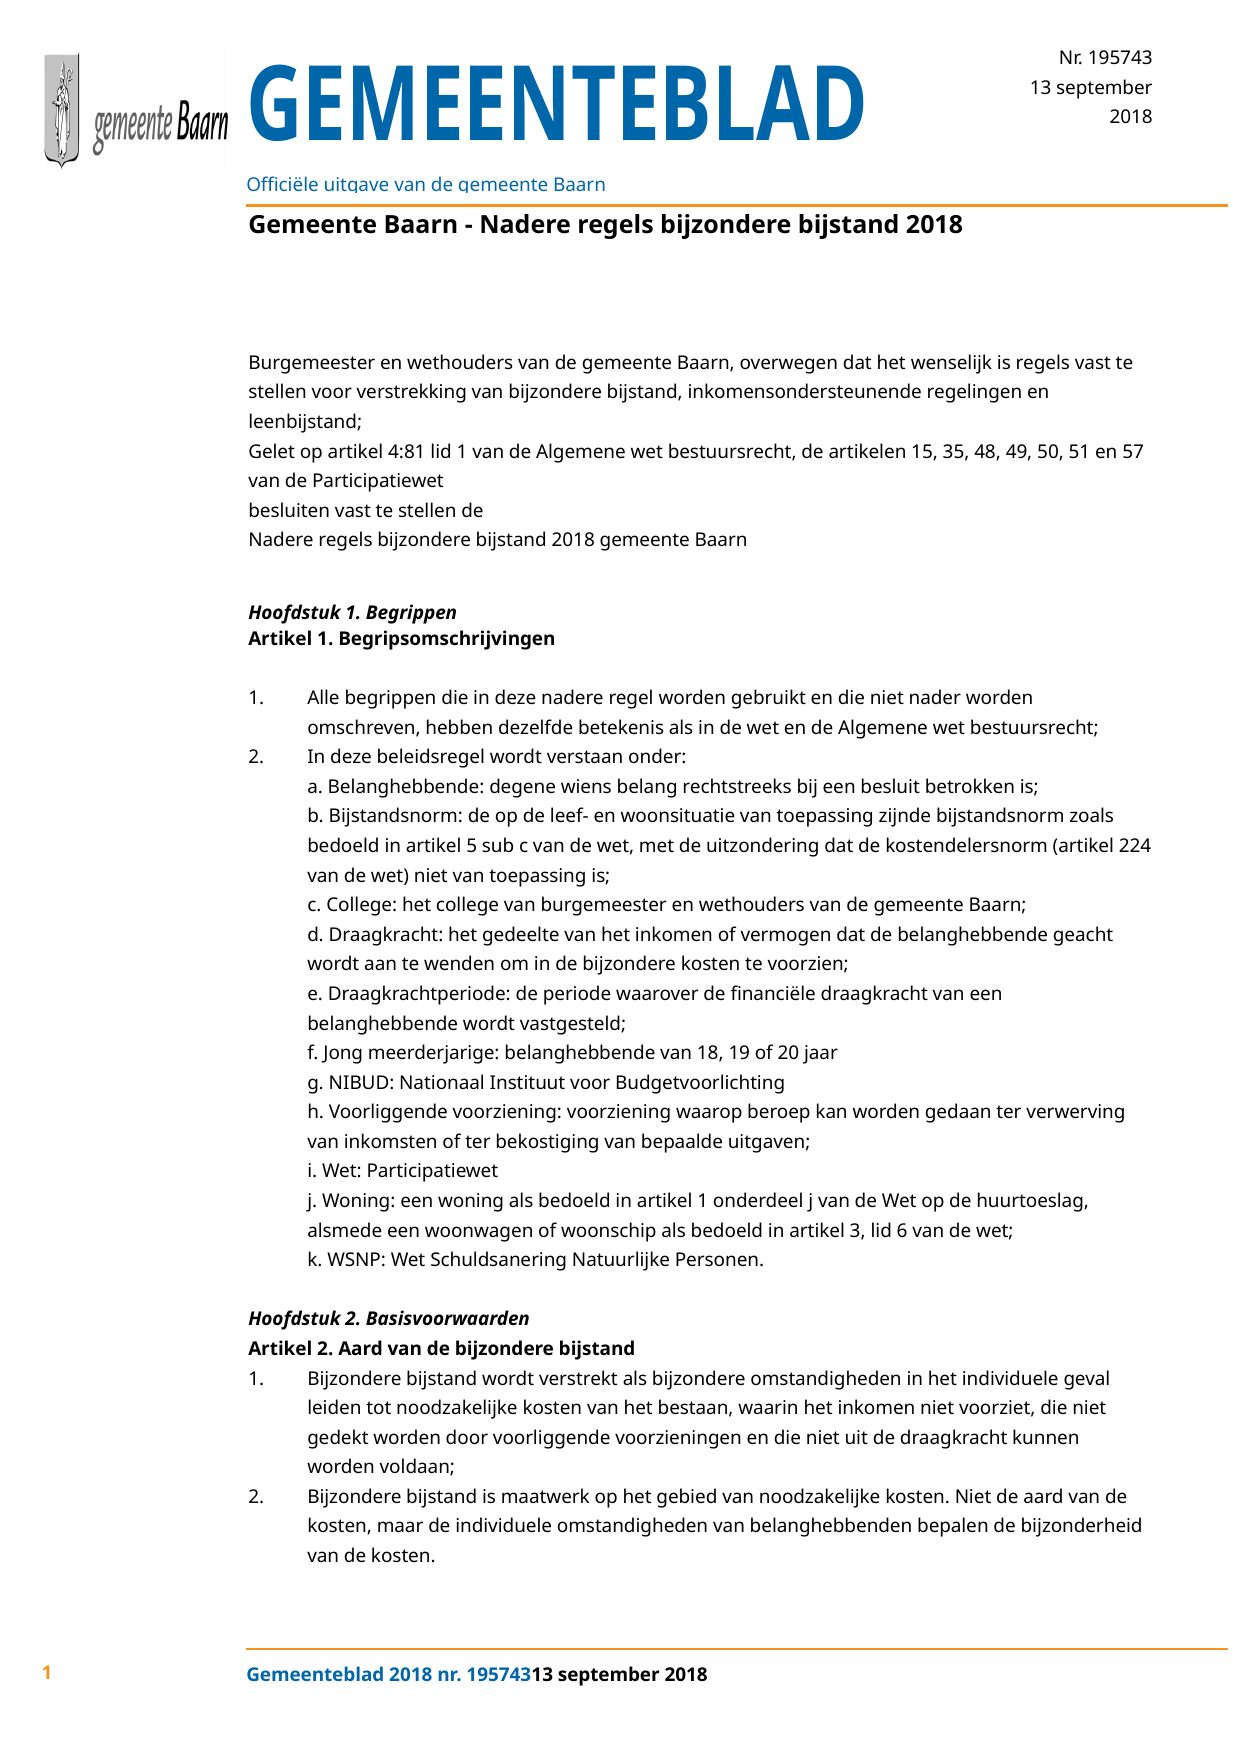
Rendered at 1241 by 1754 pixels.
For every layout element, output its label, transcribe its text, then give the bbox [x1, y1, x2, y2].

list Bijzondere bijstand wordt verstrekt als bijzondere omstandigheden in het individuele geval leiden tot noodzakelijke kosten van het bestaan, waarin het inkomen niet voorziet, die niet gedekt worden door voorliggende voorzieningen en die niet uit de draagkracht kunnen worden voldaan; [248, 1365, 1152, 1479]
list c. College: het college van burgemeester en wethouders van de gemeente Baarn; [248, 891, 1152, 917]
list f. Jong meerderjarige: belanghebbende van 18, 19 of 20 jaar [248, 1039, 1152, 1065]
text Hoofdstuk 2. Basisvoorwaarden [248, 1306, 1152, 1331]
list In deze beleidsregel wordt verstaan onder: [248, 743, 1152, 769]
list h. Voorliggende voorziening: voorziening waarop beroep kan worden gedaan ter verwerving van inkomsten of ter bekostiging van bepaalde uitgaven; [248, 1098, 1152, 1154]
text besluiten vast te stellen de [248, 497, 1152, 523]
list Alle begrippen die in deze nadere regel worden gebruikt en die niet nader worden omschreven, hebben dezelfde betekenis als in de wet en de Algemene wet bestuursrecht; [248, 684, 1152, 739]
list g. NIBUD: Nationaal Instituut voor Budgetvoorlichting [248, 1069, 1152, 1094]
text Hoofdstuk 1. Begrippen [248, 599, 1152, 625]
list a. Belanghebbende: degene wiens belang rechtstreeks bij een besluit betrokken is; [248, 773, 1152, 799]
picture [41, 47, 231, 172]
text Artikel 1. Begripsomschrijvingen [248, 625, 1152, 651]
list k. WSNP: Wet Schuldsanering Natuurlijke Personen. [248, 1246, 1152, 1272]
list d. Draagkracht: het gedeelte van het inkomen of vermogen dat de belanghebbende geacht wordt aan te wenden om in de bijzondere kosten te voorzien; [248, 921, 1152, 976]
text Burgemeester en wethouders van de gemeente Baarn, overwegen dat het wenselijk is regels vast te stellen voor verstrekking van bijzondere bijstand, inkomensondersteunende regelingen en leenbijstand; [248, 349, 1152, 434]
list b. Bijstandsnorm: de op de leef- en woonsituatie van toepassing zijnde bijstandsnorm zoals bedoeld in artikel 5 sub c van de wet, met de uitzondering dat de kostendelersnorm (artikel 224 van de wet) niet van toepassing is; [248, 803, 1152, 887]
list j. Woning: een woning als bedoeld in artikel 1 onderdeel j van de Wet op de huurtoeslag, alsmede een woonwagen of woonschip als bedoeld in artikel 3, lid 6 van de wet; [248, 1187, 1152, 1242]
list i. Wet: Participatiewet [248, 1158, 1152, 1183]
list e. Draagkrachtperiode: de periode waarover de financiële draagkracht van een belanghebbende wordt vastgesteld; [248, 980, 1152, 1035]
text Nadere regels bijzondere bijstand 2018 gemeente Baarn [248, 527, 1152, 552]
text Artikel 2. Aard van de bijzondere bijstand [248, 1335, 1152, 1361]
text Gemeente Baarn - Nadere regels bijzondere bijstand 2018 [248, 207, 1152, 241]
text Gelet op artikel 4:81 lid 1 van de Algemene wet bestuursrecht, de artikelen 15, 35, 48, 49, 50, 51 en 57 van de Participatiewet [248, 438, 1152, 493]
list Bijzondere bijstand is maatwerk op het gebied van noodzakelijke kosten. Niet de aard van de kosten, maar de individuele omstandigheden van belanghebbenden bepalen de bijzonderheid van de kosten. [248, 1483, 1152, 1568]
